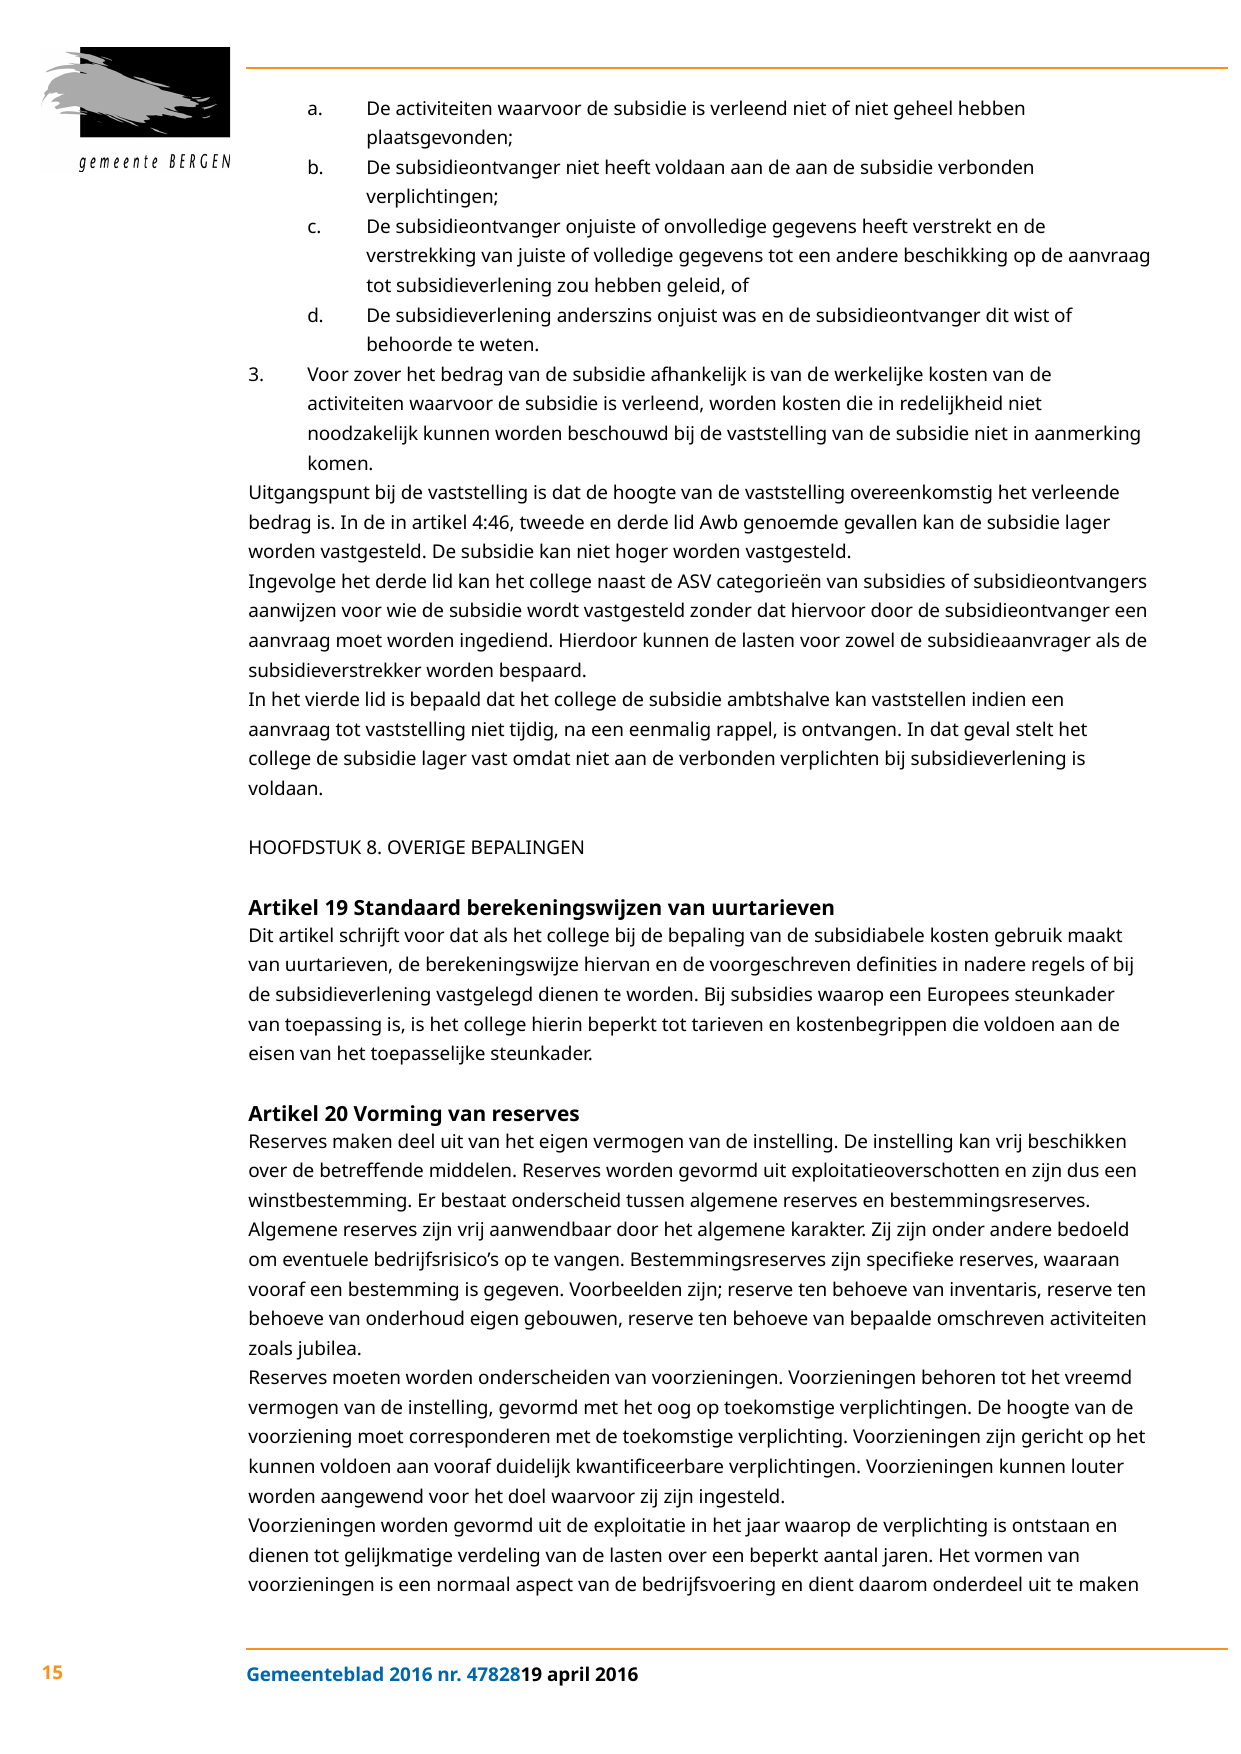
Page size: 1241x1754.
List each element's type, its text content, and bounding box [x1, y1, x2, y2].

list De subsidieverlening anderszins onjuist was en de subsidieontvanger dit wist of behoorde te weten. [307, 302, 1152, 357]
text In het vierde lid is bepaald dat het college de subsidie ambtshalve kan vaststellen indien een aanvraag tot vaststelling niet tijdig, na een eenmalig rappel, is ontvangen. In dat geval stelt het college de subsidie lager vast omdat niet aan de verbonden verplichten bij subsidieverlening is voldaan. [248, 686, 1152, 801]
text Artikel 20 Vorming van reserves [248, 1099, 1152, 1128]
text Reserves maken deel uit van het eigen vermogen van de instelling. De instelling kan vrij beschikken over de betreffende middelen. Reserves worden gevormd uit exploitatieoverschotten en zijn dus een winstbestemming. Er bestaat onderscheid tussen algemene reserves en bestemmingsreserves. Algemene reserves zijn vrij aanwendbaar door het algemene karakter. Zij zijn onder andere bedoeld om eventuele bedrijfsrisico’s op te vangen. Bestemmingsreserves zijn specifieke reserves, waaraan vooraf een bestemming is gegeven. Voorbeelden zijn; reserve ten behoeve van inventaris, reserve ten behoeve van onderhoud eigen gebouwen, reserve ten behoeve van bepaalde omschreven activiteiten zoals jubilea. [248, 1128, 1152, 1361]
list De subsidieontvanger niet heeft voldaan aan de aan de subsidie verbonden verplichtingen; [307, 154, 1152, 209]
text HOOFDSTUK 8. OVERIGE BEPALINGEN [248, 834, 1152, 860]
list Voor zover het bedrag van de subsidie afhankelijk is van de werkelijke kosten van de activiteiten waarvoor de subsidie is verleend, worden kosten die in redelijkheid niet noodzakelijk kunnen worden beschouwd bij de vaststelling van de subsidie niet in aanmerking komen. [248, 361, 1152, 476]
text Ingevolge het derde lid kan het college naast de ASV categorieën van subsidies of subsidieontvangers aanwijzen voor wie de subsidie wordt vastgesteld zonder dat hiervoor door de subsidieontvanger een aanvraag moet worden ingediend. Hierdoor kunnen de lasten voor zowel de subsidieaanvrager als de subsidieverstrekker worden bespaard. [248, 568, 1152, 683]
text Reserves moeten worden onderscheiden van voorzieningen. Voorzieningen behoren tot het vreemd vermogen van de instelling, gevormd met het oog op toekomstige verplichtingen. De hoogte van de voorziening moet corresponderen met de toekomstige verplichting. Voorzieningen zijn gericht op het kunnen voldoen aan vooraf duidelijk kwantificeerbare verplichtingen. Voorzieningen kunnen louter worden aangewend voor het doel waarvoor zij zijn ingesteld. [248, 1364, 1152, 1509]
picture [41, 47, 231, 172]
list De subsidieontvanger onjuiste of onvolledige gegevens heeft verstrekt en de verstrekking van juiste of volledige gegevens tot een andere beschikking op de aanvraag tot subsidieverlening zou hebben geleid, of [307, 213, 1152, 298]
text Uitgangspunt bij de vaststelling is dat de hoogte van de vaststelling overeenkomstig het verleende bedrag is. In de in artikel 4:46, tweede en derde lid Awb genoemde gevallen kan de subsidie lager worden vastgesteld. De subsidie kan niet hoger worden vastgesteld. [248, 479, 1152, 564]
text Dit artikel schrijft voor dat als het college bij de bepaling van de subsidiabele kosten gebruik maakt van uurtarieven, de berekeningswijze hiervan en de voorgeschreven definities in nadere regels of bij de subsidieverlening vastgelegd dienen te worden. Bij subsidies waarop een Europees steunkader van toepassing is, is het college hierin beperkt tot tarieven en kostenbegrippen die voldoen aan de eisen van het toepasselijke steunkader. [248, 922, 1152, 1066]
text Voorzieningen worden gevormd uit de exploitatie in het jaar waarop de verplichting is ontstaan en dienen tot gelijkmatige verdeling van de lasten over een beperkt aantal jaren. Het vormen van voorzieningen is een normaal aspect van de bedrijfsvoering en dient daarom onderdeel uit te maken [248, 1512, 1152, 1597]
list De activiteiten waarvoor de subsidie is verleend niet of niet geheel hebben plaatsgevonden; [307, 95, 1152, 150]
text Artikel 19 Standaard berekeningswijzen van uurtarieven [248, 893, 1152, 922]
